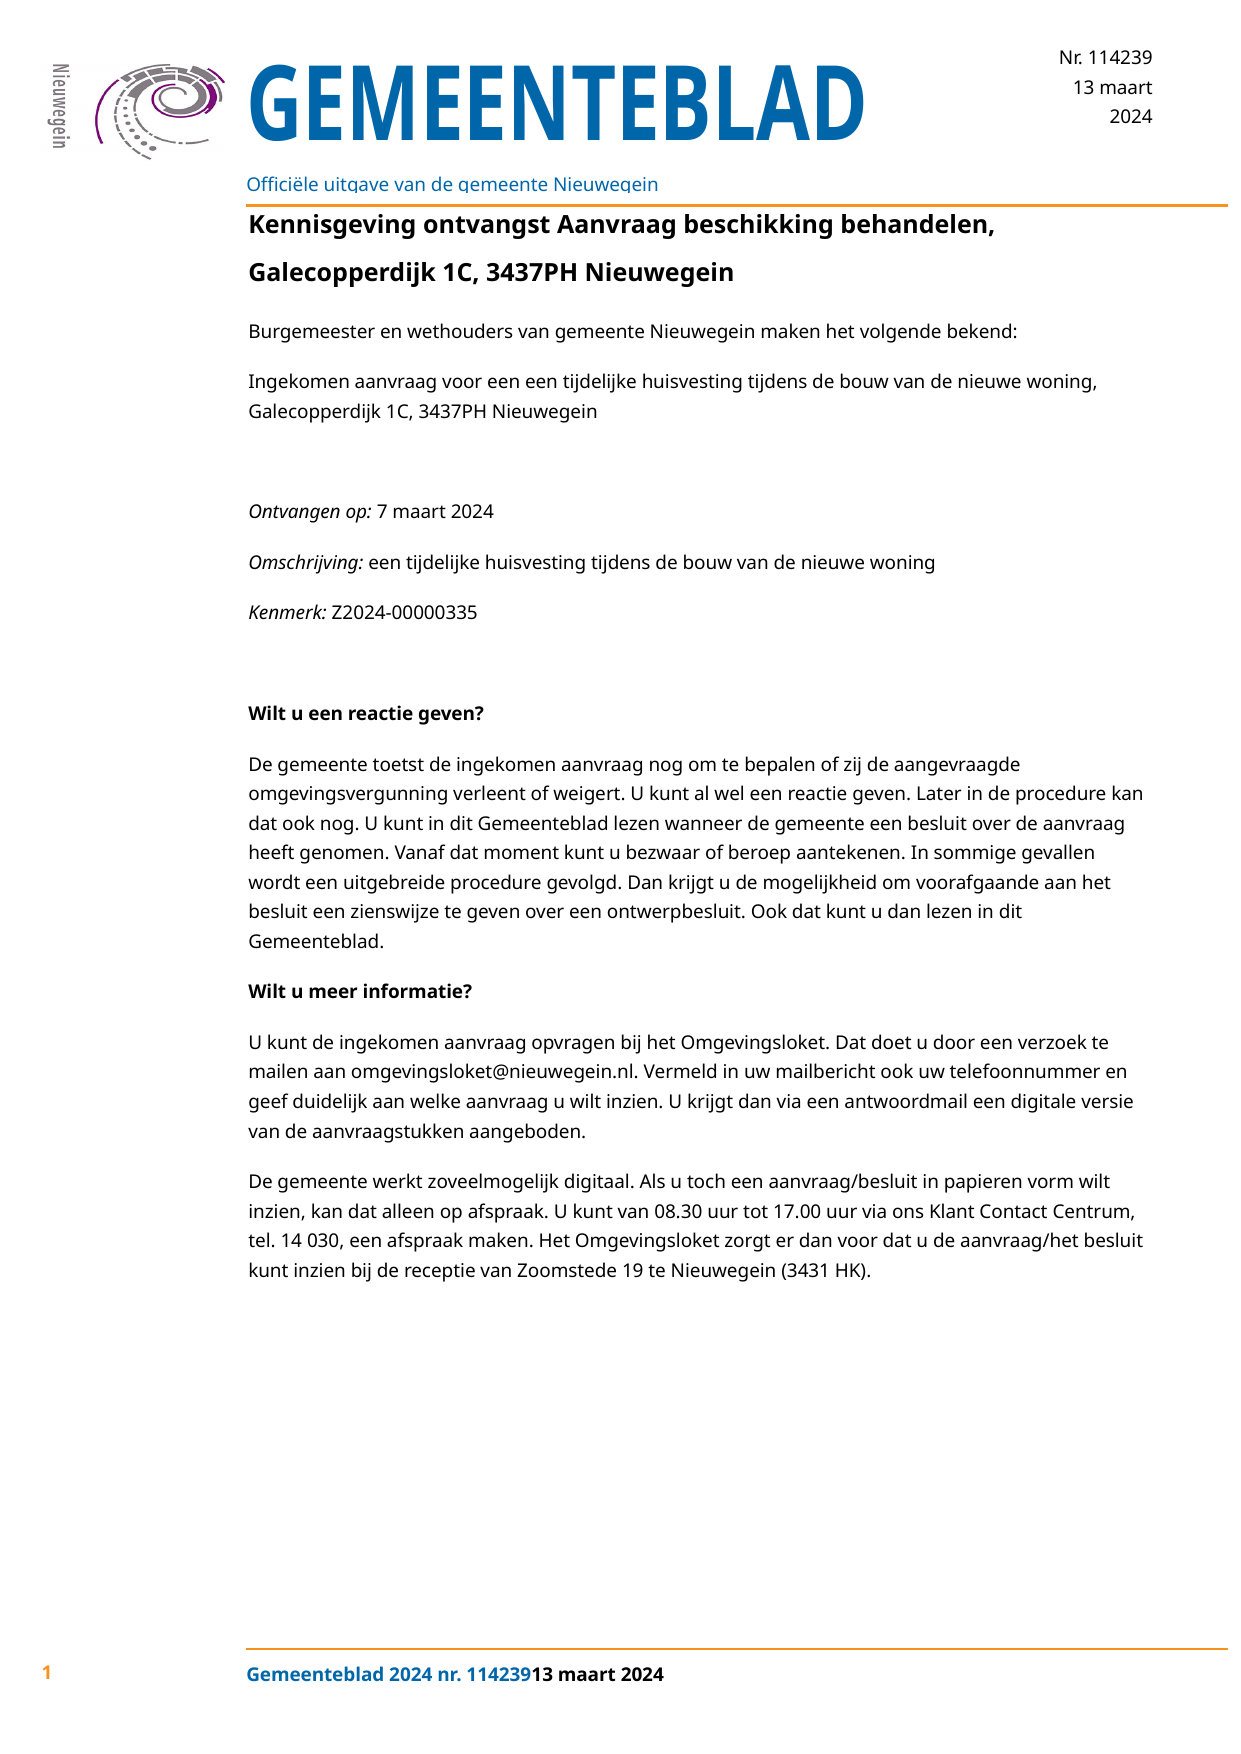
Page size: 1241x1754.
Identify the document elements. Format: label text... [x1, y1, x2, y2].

text De gemeente toetst de ingekomen aanvraag nog om te bepalen of zij de aangevraagde omgevingsvergunning verleent of weigert. U kunt al wel een reactie geven. Later in de procedure kan dat ook nog. U kunt in dit Gemeenteblad lezen wanneer de gemeente een besluit over de aanvraag heeft genomen. Vanaf dat moment kunt u bezwaar of beroep aantekenen. In sommige gevallen wordt een uitgebreide procedure gevolgd. Dan krijgt u de mogelijkheid om voorafgaande aan het besluit een zienswijze te geven over een ontwerpbesluit. Ook dat kunt u dan lezen in dit Gemeenteblad. [248, 751, 1152, 954]
text Ingekomen aanvraag voor een een tijdelijke huisvesting tijdens de bouw van de nieuwe woning, Galecopperdijk 1C, 3437PH Nieuwegein [248, 368, 1152, 424]
text Kennisgeving ontvangst Aanvraag beschikking behandelen, Galecopperdijk 1C, 3437PH Nieuwegein [248, 207, 1152, 288]
text Burgemeester en wethouders van gemeente Nieuwegein maken het volgende bekend: [248, 318, 1152, 344]
text Ontvangen op: 7 maart 2024 [248, 499, 1152, 524]
text Wilt u meer informatie? [248, 979, 1152, 1004]
text U kunt de ingekomen aanvraag opvragen bij het Omgevingsloket. Dat doet u door een verzoek te mailen aan omgevingsloket@nieuwegein.nl. Vermeld in uw mailbericht ook uw telefoonnummer en geef duidelijk aan welke aanvraag u wilt inzien. U krijgt dan via een antwoordmail een digitale versie van de aanvraagstukken aangeboden. [248, 1029, 1152, 1144]
text Wilt u een reactie geven? [248, 700, 1152, 726]
text Kenmerk: Z2024-00000335 [248, 599, 1152, 625]
text Omschrijving: een tijdelijke huisvesting tijdens de bouw van de nieuwe woning [248, 549, 1152, 575]
text De gemeente werkt zoveelmogelijk digitaal. Als u toch een aanvraag/besluit in papieren vorm wilt inzien, kan dat alleen op afspraak. U kunt van 08.30 uur tot 17.00 uur via ons Klant Contact Centrum, tel. 14 030, een afspraak maken. Het Omgevingsloket zorgt er dan voor dat u de aanvraag/het besluit kunt inzien bij de receptie van Zoomstede 19 te Nieuwegein (3431 HK). [248, 1168, 1152, 1283]
picture [41, 47, 231, 172]
